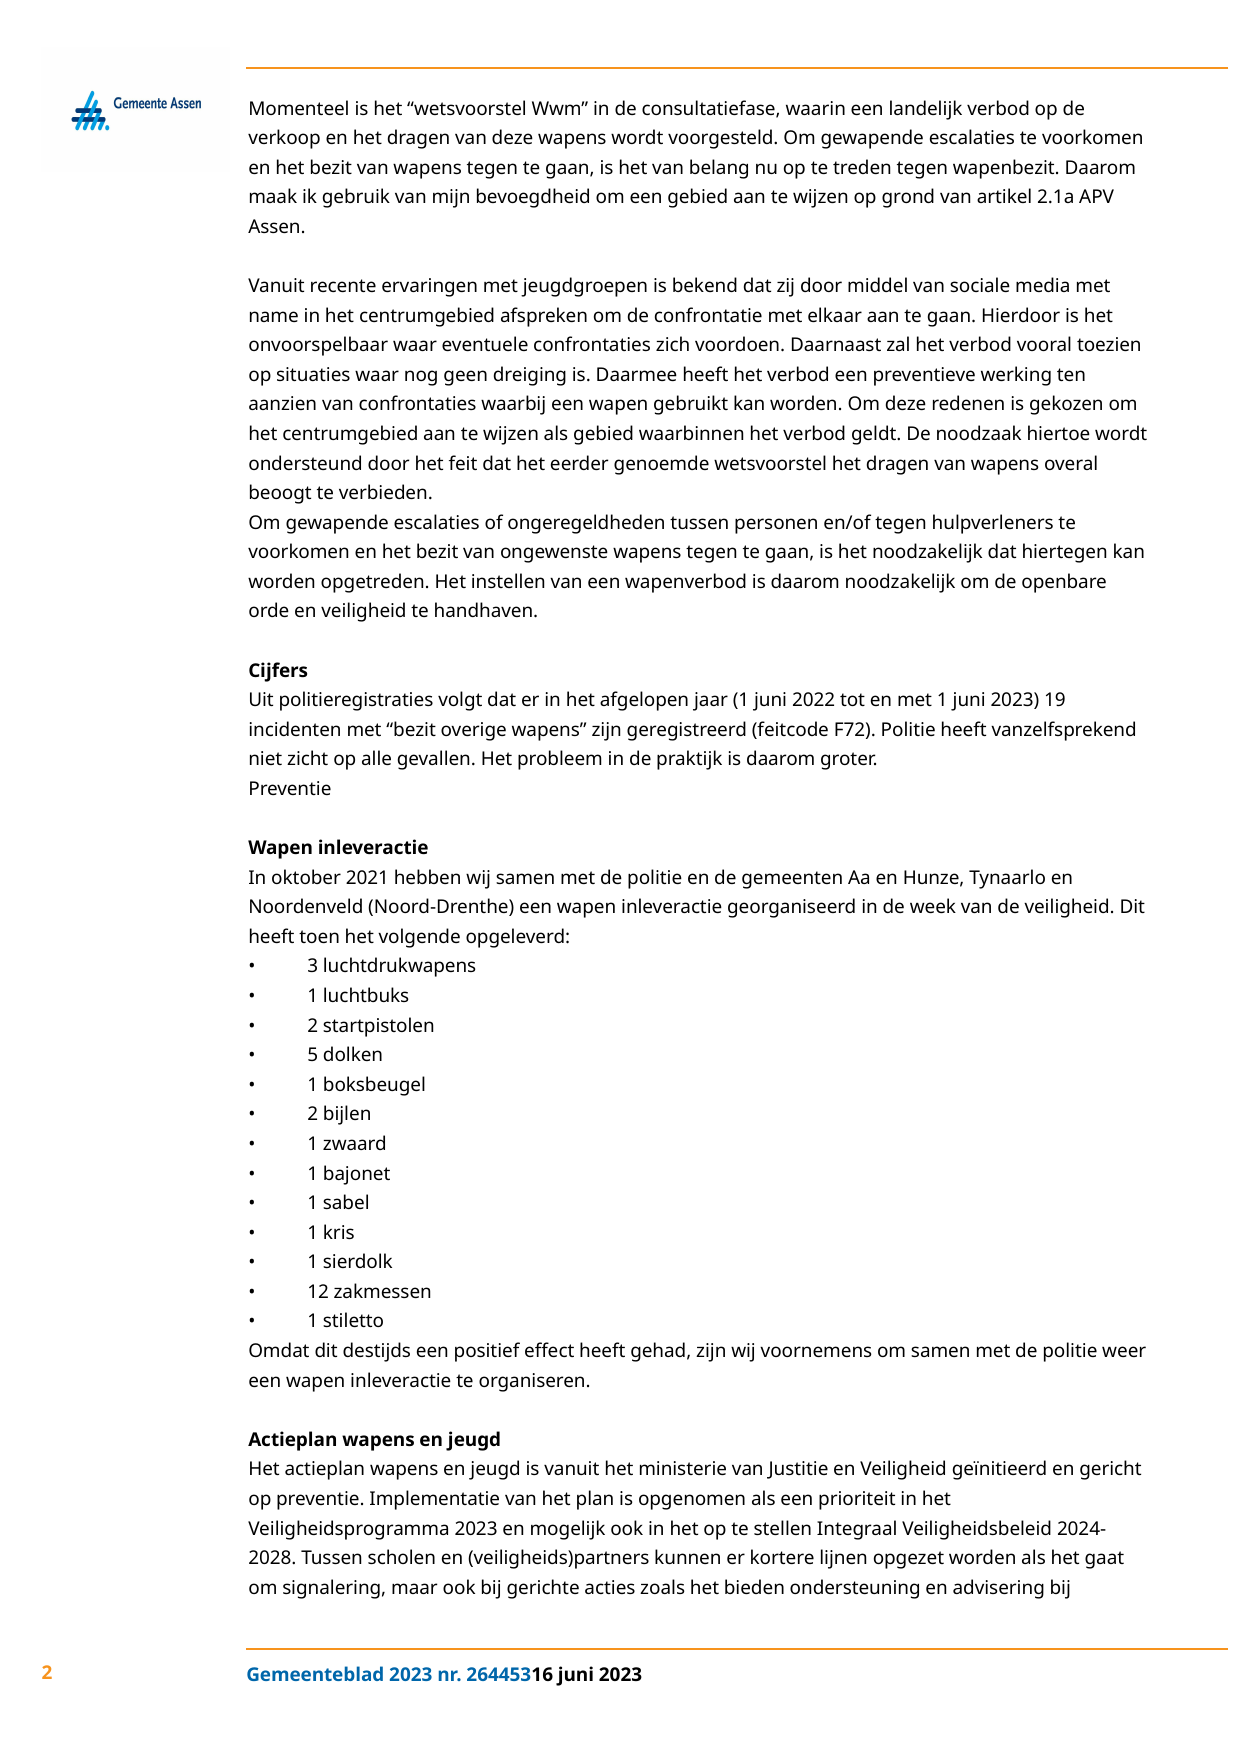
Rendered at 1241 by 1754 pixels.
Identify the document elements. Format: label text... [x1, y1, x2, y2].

text Omdat dit destijds een positief effect heeft gehad, zijn wij voornemens om samen met de politie weer een wapen inleveractie te organiseren. [248, 1337, 1152, 1393]
text Om gewapende escalaties of ongeregeldheden tussen personen en/of tegen hulpverleners te voorkomen en het bezit van ongewenste wapens tegen te gaan, is het noodzakelijk dat hiertegen kan worden opgetreden. Het instellen van een wapenverbod is daarom noodzakelijk om de openbare orde en veiligheid te handhaven. [248, 509, 1152, 623]
list 1 kris [248, 1219, 1152, 1245]
text Wapen inleveractie [248, 834, 1152, 860]
text Momenteel is het “wetsvoorstel Wwm” in de consultatiefase, waarin een landelijk verbod op de verkoop en het dragen van deze wapens wordt voorgesteld. Om gewapende escalaties te voorkomen en het bezit van wapens tegen te gaan, is het van belang nu op te treden tegen wapenbezit. Daarom maak ik gebruik van mijn bevoegdheid om een gebied aan te wijzen op grond van artikel 2.1a APV Assen. [248, 95, 1152, 239]
picture [41, 47, 231, 172]
list 1 luchtbuks [248, 982, 1152, 1008]
list 1 bajonet [248, 1160, 1152, 1186]
list 1 sierdolk [248, 1248, 1152, 1274]
text Uit politieregistraties volgt dat er in het afgelopen jaar (1 juni 2022 tot en met 1 juni 2023) 19 incidenten met “bezit overige wapens” zijn geregistreerd (feitcode F72). Politie heeft vanzelfsprekend niet zicht op alle gevallen. Het probleem in de praktijk is daarom groter. [248, 686, 1152, 771]
text Actieplan wapens en jeugd [248, 1426, 1152, 1452]
list 1 zwaard [248, 1130, 1152, 1156]
list 1 boksbeugel [248, 1071, 1152, 1097]
list 2 startpistolen [248, 1012, 1152, 1038]
text In oktober 2021 hebben wij samen met de politie en de gemeenten Aa en Hunze, Tynaarlo en Noordenveld (Noord-Drenthe) een wapen inleveractie georganiseerd in de week van de veiligheid. Dit heeft toen het volgende opgeleverd: [248, 864, 1152, 949]
list 12 zakmessen [248, 1278, 1152, 1304]
list 5 dolken [248, 1041, 1152, 1067]
list 1 stiletto [248, 1308, 1152, 1333]
text Cijfers [248, 657, 1152, 683]
list 3 luchtdrukwapens [248, 953, 1152, 978]
text Vanuit recente ervaringen met jeugdgroepen is bekend dat zij door middel van sociale media met name in het centrumgebied afspreken om de confrontatie met elkaar aan te gaan. Hierdoor is het onvoorspelbaar waar eventuele confrontaties zich voordoen. Daarnaast zal het verbod vooral toezien op situaties waar nog geen dreiging is. Daarmee heeft het verbod een preventieve werking ten aanzien van confrontaties waarbij een wapen gebruikt kan worden. Om deze redenen is gekozen om het centrumgebied aan te wijzen als gebied waarbinnen het verbod geldt. De noodzaak hiertoe wordt ondersteund door het feit dat het eerder genoemde wetsvoorstel het dragen van wapens overal beoogt te verbieden. [248, 272, 1152, 505]
list 1 sabel [248, 1189, 1152, 1215]
text Het actieplan wapens en jeugd is vanuit het ministerie van Justitie en Veiligheid geïnitieerd en gericht op preventie. Implementatie van het plan is opgenomen als een prioriteit in het Veiligheidsprogramma 2023 en mogelijk ook in het op te stellen Integraal Veiligheidsbeleid 2024-2028. Tussen scholen en (veiligheids)partners kunnen er kortere lijnen opgezet worden als het gaat om signalering, maar ook bij gerichte acties zoals het bieden ondersteuning en advisering bij [248, 1456, 1152, 1600]
text Preventie [248, 775, 1152, 801]
list 2 bijlen [248, 1101, 1152, 1126]
